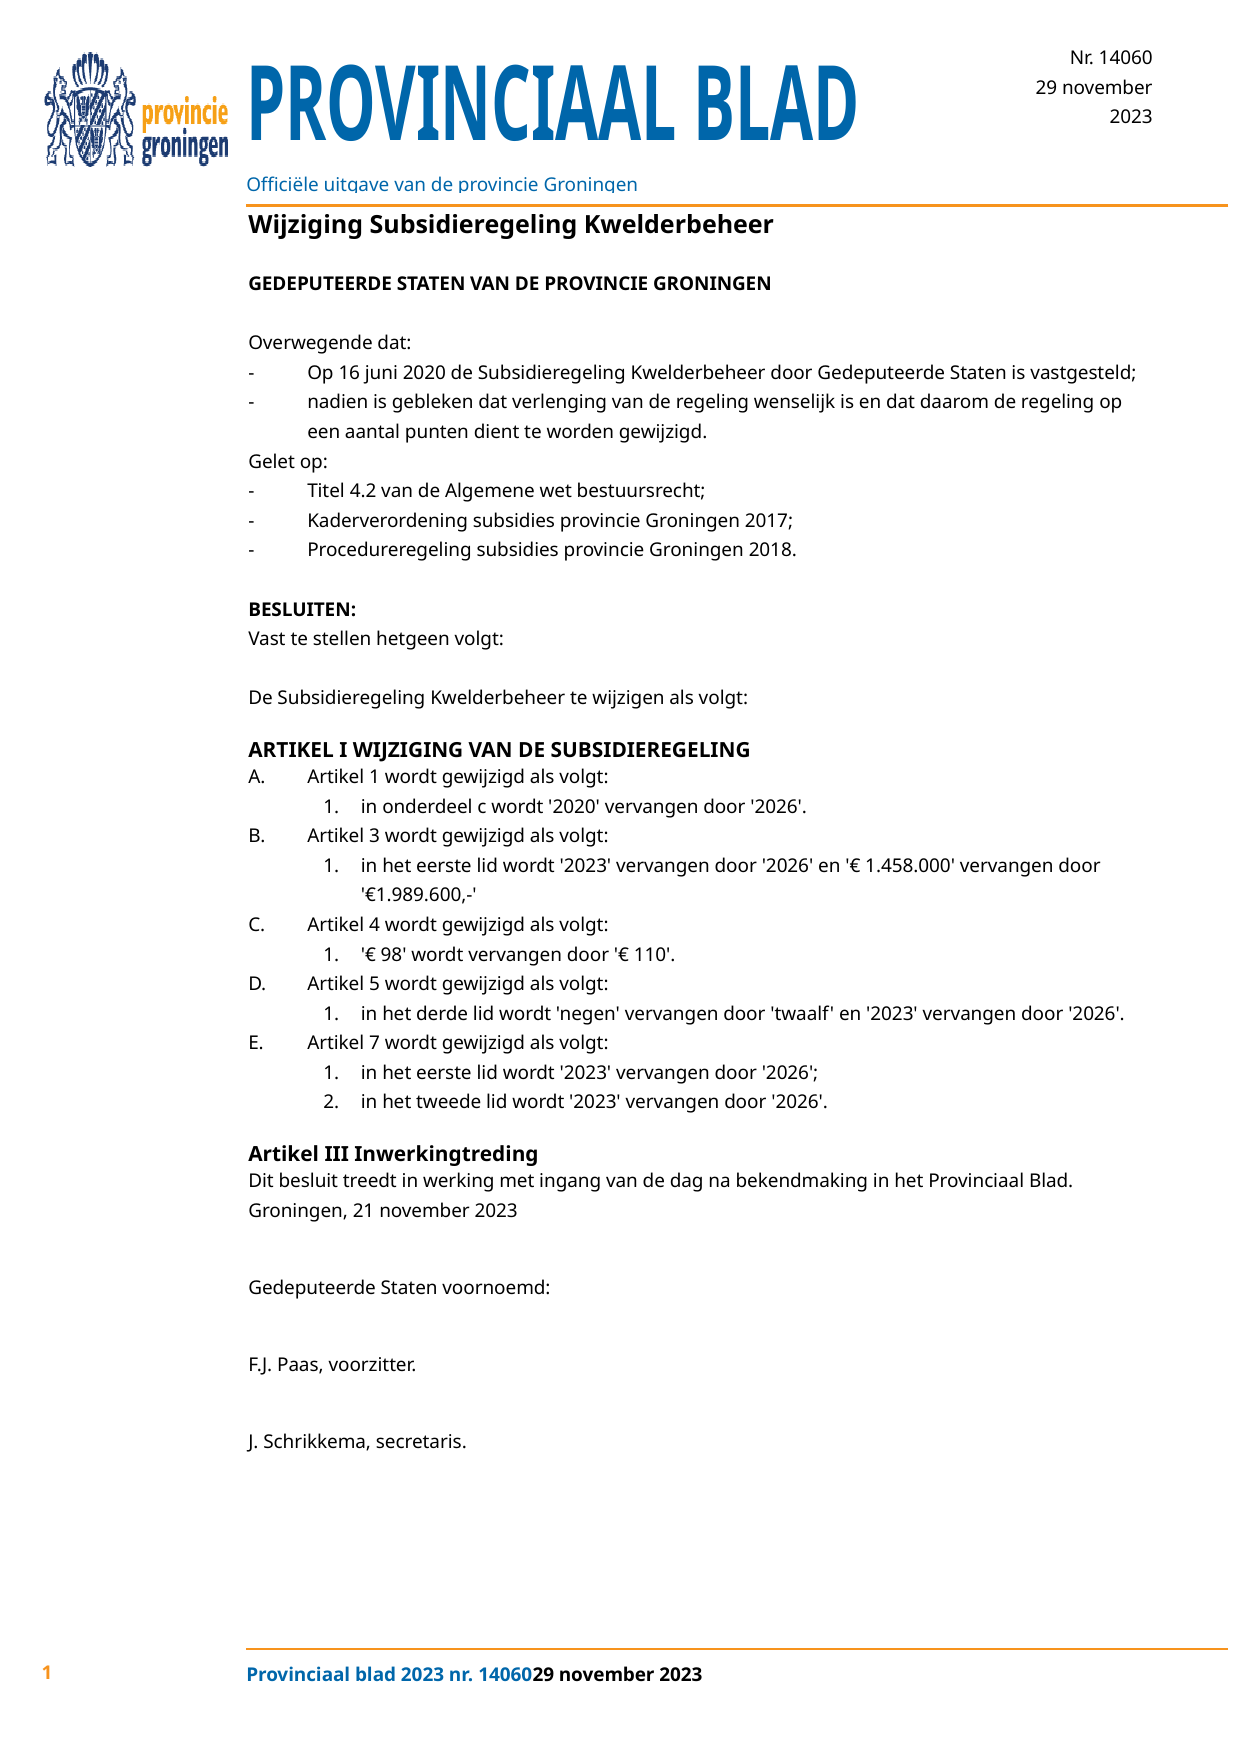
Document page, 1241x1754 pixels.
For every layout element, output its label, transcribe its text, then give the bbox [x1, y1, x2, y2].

text Groningen, 21 november 2023 [248, 1197, 1152, 1223]
text J. Schrikkema, secretaris. [248, 1429, 1152, 1454]
list '€ 98' wordt vervangen door '€ 110'. [323, 941, 1152, 967]
list nadien is gebleken dat verlenging van de regeling wenselijk is en dat daarom de regeling op een aantal punten dient te worden gewijzigd. [248, 389, 1152, 444]
list in het derde lid wordt 'negen' vervangen door 'twaalf' en '2023' vervangen door '2026'. [323, 1000, 1152, 1026]
list Artikel 7 wordt gewijzigd als volgt: [248, 1029, 1152, 1055]
picture [41, 47, 231, 172]
list Artikel 3 wordt gewijzigd als volgt: [248, 822, 1152, 848]
text Artikel III Inwerkingtreding [248, 1139, 1152, 1168]
list in het eerste lid wordt '2023' vervangen door '2026'; [323, 1059, 1152, 1085]
list in het eerste lid wordt '2023' vervangen door '2026' en '€ 1.458.000' vervangen door '€1.989.600,-' [323, 852, 1152, 907]
text Wijziging Subsidieregeling Kwelderbeheer [248, 207, 1152, 241]
list Op 16 juni 2020 de Subsidieregeling Kwelderbeheer door Gedeputeerde Staten is vastgesteld; [248, 359, 1152, 385]
list Procedureregeling subsidies provincie Groningen 2018. [248, 537, 1152, 562]
list Titel 4.2 van de Algemene wet bestuursrecht; [248, 477, 1152, 503]
list Artikel 4 wordt gewijzigd als volgt: [248, 911, 1152, 937]
list in onderdeel c wordt '2020' vervangen door '2026'. [323, 793, 1152, 819]
text GEDEPUTEERDE STATEN VAN DE PROVINCIE GRONINGEN [248, 270, 1152, 296]
list Artikel 5 wordt gewijzigd als volgt: [248, 970, 1152, 996]
text BESLUITEN: [248, 596, 1152, 621]
text Gelet op: [248, 448, 1152, 473]
text De Subsidieregeling Kwelderbeheer te wijzigen als volgt: [248, 684, 1152, 710]
list Kaderverordening subsidies provincie Groningen 2017; [248, 507, 1152, 533]
text F.J. Paas, voorzitter. [248, 1352, 1152, 1377]
list in het tweede lid wordt '2023' vervangen door '2026'. [323, 1089, 1152, 1114]
text Vast te stellen hetgeen volgt: [248, 625, 1152, 651]
text Dit besluit treedt in werking met ingang van de dag na bekendmaking in het Provinciaal Blad. [248, 1168, 1152, 1193]
list Artikel 1 wordt gewijzigd als volgt: [248, 763, 1152, 789]
text ARTIKEL I WIJZIGING VAN DE SUBSIDIEREGELING [248, 735, 1152, 763]
text Gedeputeerde Staten voornoemd: [248, 1274, 1152, 1300]
text Overwegende dat: [248, 329, 1152, 355]
